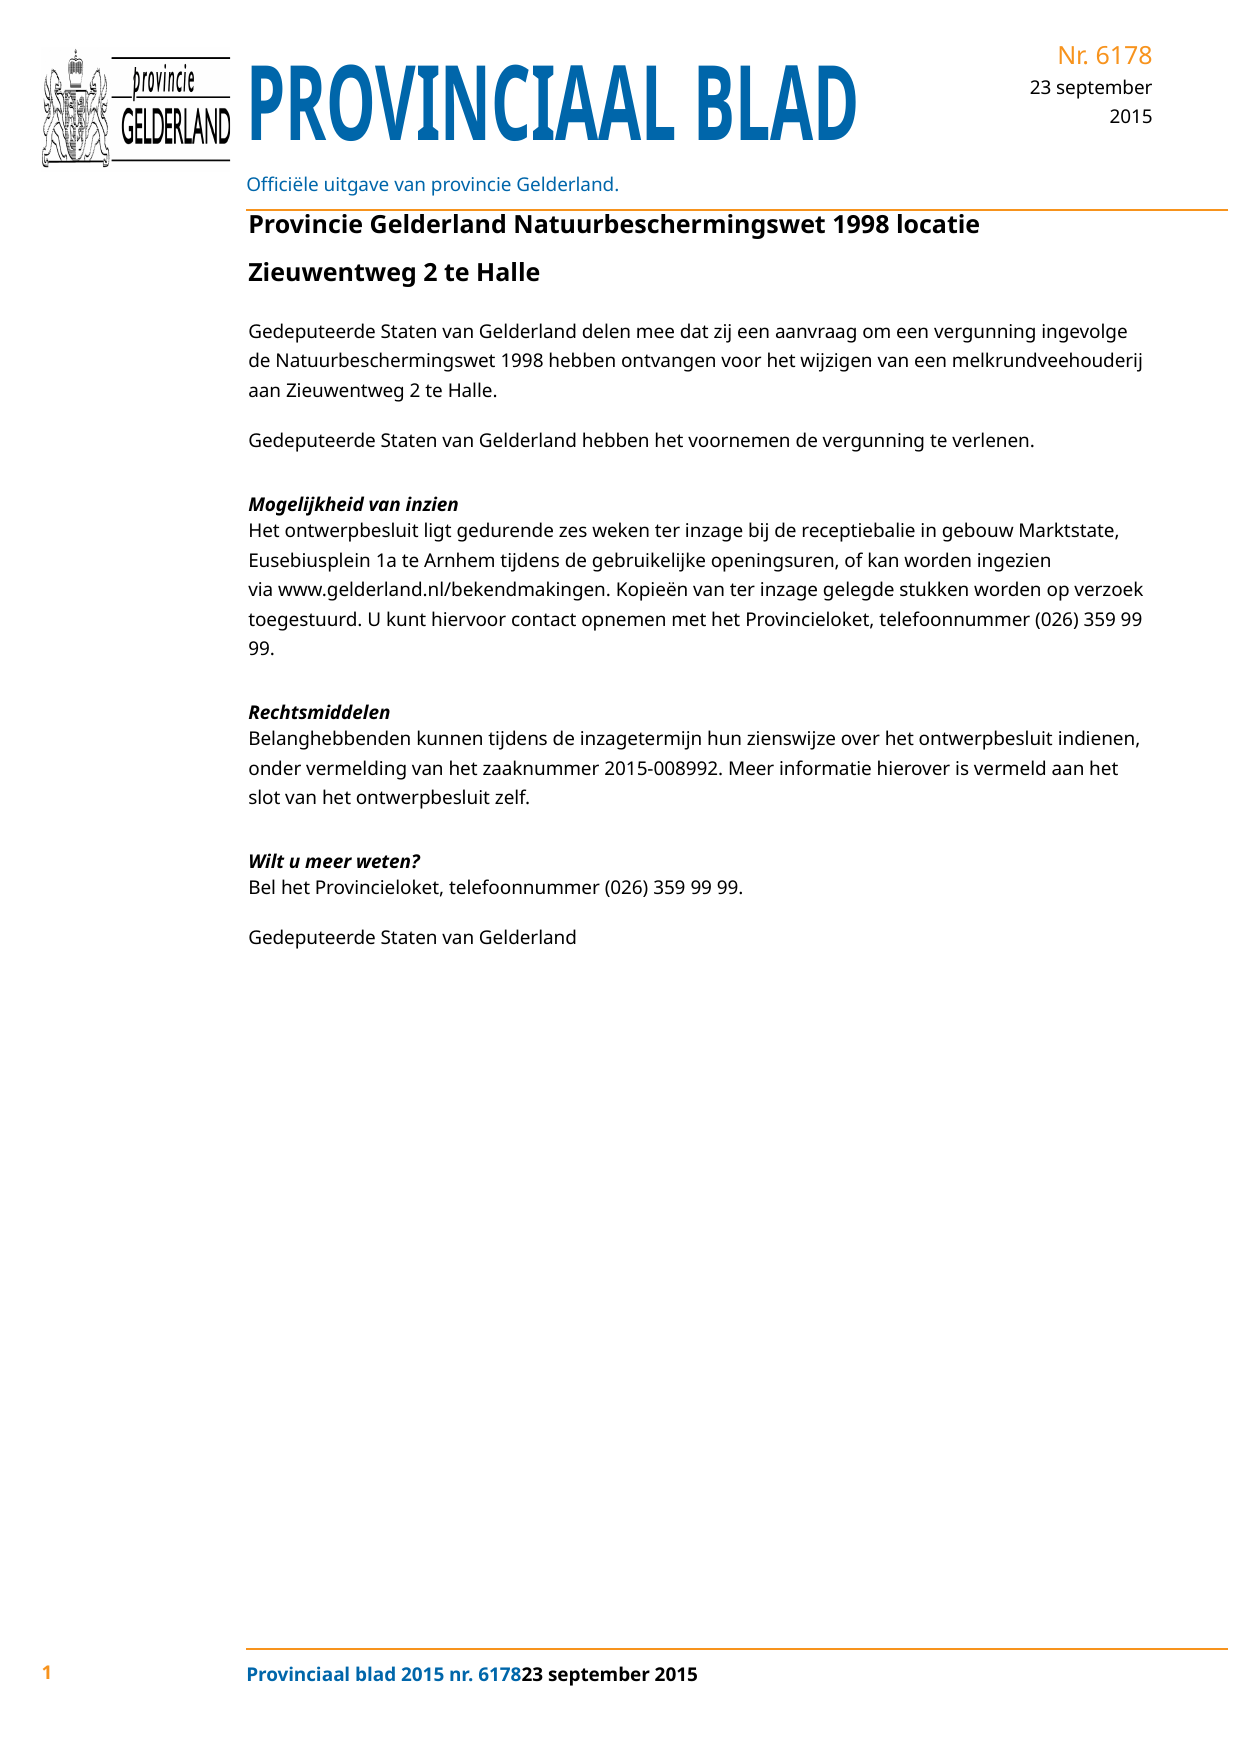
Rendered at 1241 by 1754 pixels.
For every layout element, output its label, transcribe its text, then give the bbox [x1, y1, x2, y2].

text Rechtsmiddelen [248, 699, 1152, 725]
text Belanghebbenden kunnen tijdens de inzagetermijn hun zienswijze over het ontwerpbesluit indienen, onder vermelding van het zaaknummer 2015-008992. Meer informatie hierover is vermeld aan het slot van het ontwerpbesluit zelf. [248, 725, 1152, 810]
text Provincie Gelderland Natuurbeschermingswet 1998 locatie Zieuwentweg 2 te Halle [248, 211, 1152, 288]
text Het ontwerpbesluit ligt gedurende zes weken ter inzage bij de receptiebalie in gebouw Marktstate, Eusebiusplein 1a te Arnhem tijdens de gebruikelijke openingsuren, of kan worden ingezien via www.gelderland.nl/bekendmakingen. Kopieën van ter inzage gelegde stukken worden op verzoek toegestuurd. U kunt hiervoor contact opnemen met het Provincieloket, telefoonnummer (026) 359 99 99. [248, 517, 1152, 661]
text Bel het Provincieloket, telefoonnummer (026) 359 99 99. [248, 874, 1152, 900]
text Wilt u meer weten? [248, 848, 1152, 874]
picture [41, 47, 231, 172]
text Gedeputeerde Staten van Gelderland delen mee dat zij een aanvraag om een vergunning ingevolge de Natuurbeschermingswet 1998 hebben ontvangen voor het wijzigen van een melkrundveehouderij aan Zieuwentweg 2 te Halle. [248, 318, 1152, 403]
text Mogelijkheid van inzien [248, 491, 1152, 517]
text Gedeputeerde Staten van Gelderland [248, 924, 1152, 950]
text Gedeputeerde Staten van Gelderland hebben het voornemen de vergunning te verlenen. [248, 427, 1152, 453]
